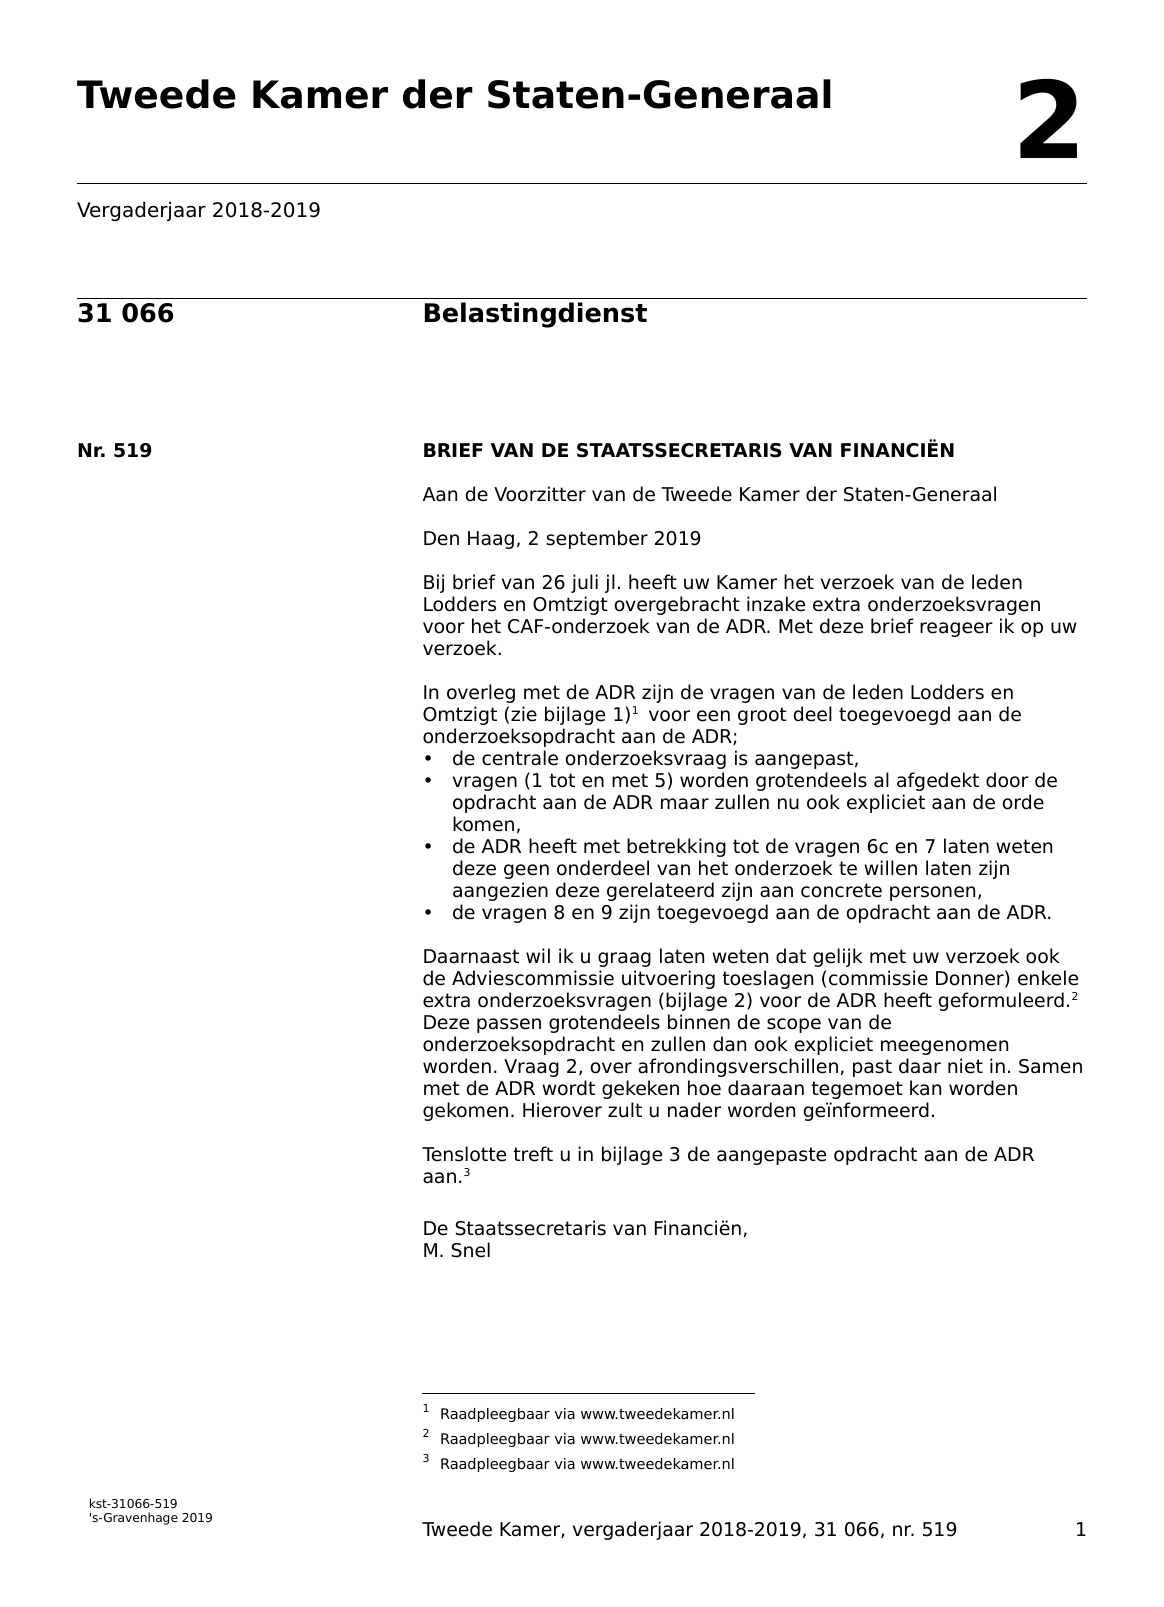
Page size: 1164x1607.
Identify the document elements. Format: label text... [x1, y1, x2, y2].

text Bij brief van 26 juli jl. heeft uw Kamer het verzoek van de leden Lodders en Omtzigt overgebracht inzake extra onderzoeksvragen voor het CAF-onderzoek van de ADR. Met deze brief reageer ik op uw verzoek. [422, 572, 1087, 660]
table_cell Vergaderjaar 2018-2019 [77, 184, 1087, 298]
text Raadpleegbaar via www.tweedekamer.nl [422, 1402, 1087, 1424]
text 's-Gravenhage 2019 [88, 1511, 323, 1525]
text In overleg met de ADR zijn de vragen van de leden Lodders en Omtzigt (zie bijlage 1) voor een groot deel toegevoegd aan de onderzoeksopdracht aan de ADR; [422, 682, 1087, 748]
text De Staatssecretaris van Financiën, M. Snel [422, 1218, 1087, 1262]
subtitle 31 066 Belastingdienst [77, 299, 1087, 329]
text Raadpleegbaar via www.tweedekamer.nl [422, 1427, 1087, 1449]
table_header 2 [886, 59, 1087, 183]
table_header Tweede Kamer der Staten-Generaal [77, 59, 886, 183]
text Daarnaast wil ik u graag laten weten dat gelijk met uw verzoek ook de Adviescommissie uitvoering toeslagen (commissie Donner) enkele extra onderzoeksvragen (bijlage 2) voor de ADR heeft geformuleerd. Deze passen grotendeels binnen de scope van de onderzoeksopdracht en zullen dan ook expliciet meegenomen worden. Vraag 2, over afrondingsverschillen, past daar niet in. Samen met de ADR wordt gekeken hoe daaraan tegemoet kan worden gekomen. Hierover zult u nader worden geïnformeerd. [422, 946, 1087, 1122]
text • de vragen 8 en 9 zijn toegevoegd aan de opdracht aan de ADR. [422, 902, 1087, 924]
text • de ADR heeft met betrekking tot de vragen 6c en 7 laten weten deze geen onderdeel van het onderzoek te willen laten zijn aangezien deze gerelateerd zijn aan concrete personen, [422, 836, 1087, 902]
text • vragen (1 tot en met 5) worden grotendeels al afgedekt door de opdracht aan de ADR maar zullen nu ook expliciet aan de orde komen, [422, 770, 1087, 836]
subtitle Nr. 519 BRIEF VAN DE STAATSSECRETARIS VAN FINANCIËN [77, 440, 1087, 462]
text Aan de Voorzitter van de Tweede Kamer der Staten-Generaal [422, 484, 1087, 506]
text Den Haag, 2 september 2019 [422, 528, 1087, 550]
text Raadpleegbaar via www.tweedekamer.nl [422, 1452, 1087, 1474]
text • de centrale onderzoeksvraag is aangepast, [422, 748, 1087, 770]
text Tenslotte treft u in bijlage 3 de aangepaste opdracht aan de ADR aan. [422, 1144, 1087, 1188]
text kst-31066-519 [88, 1497, 323, 1511]
